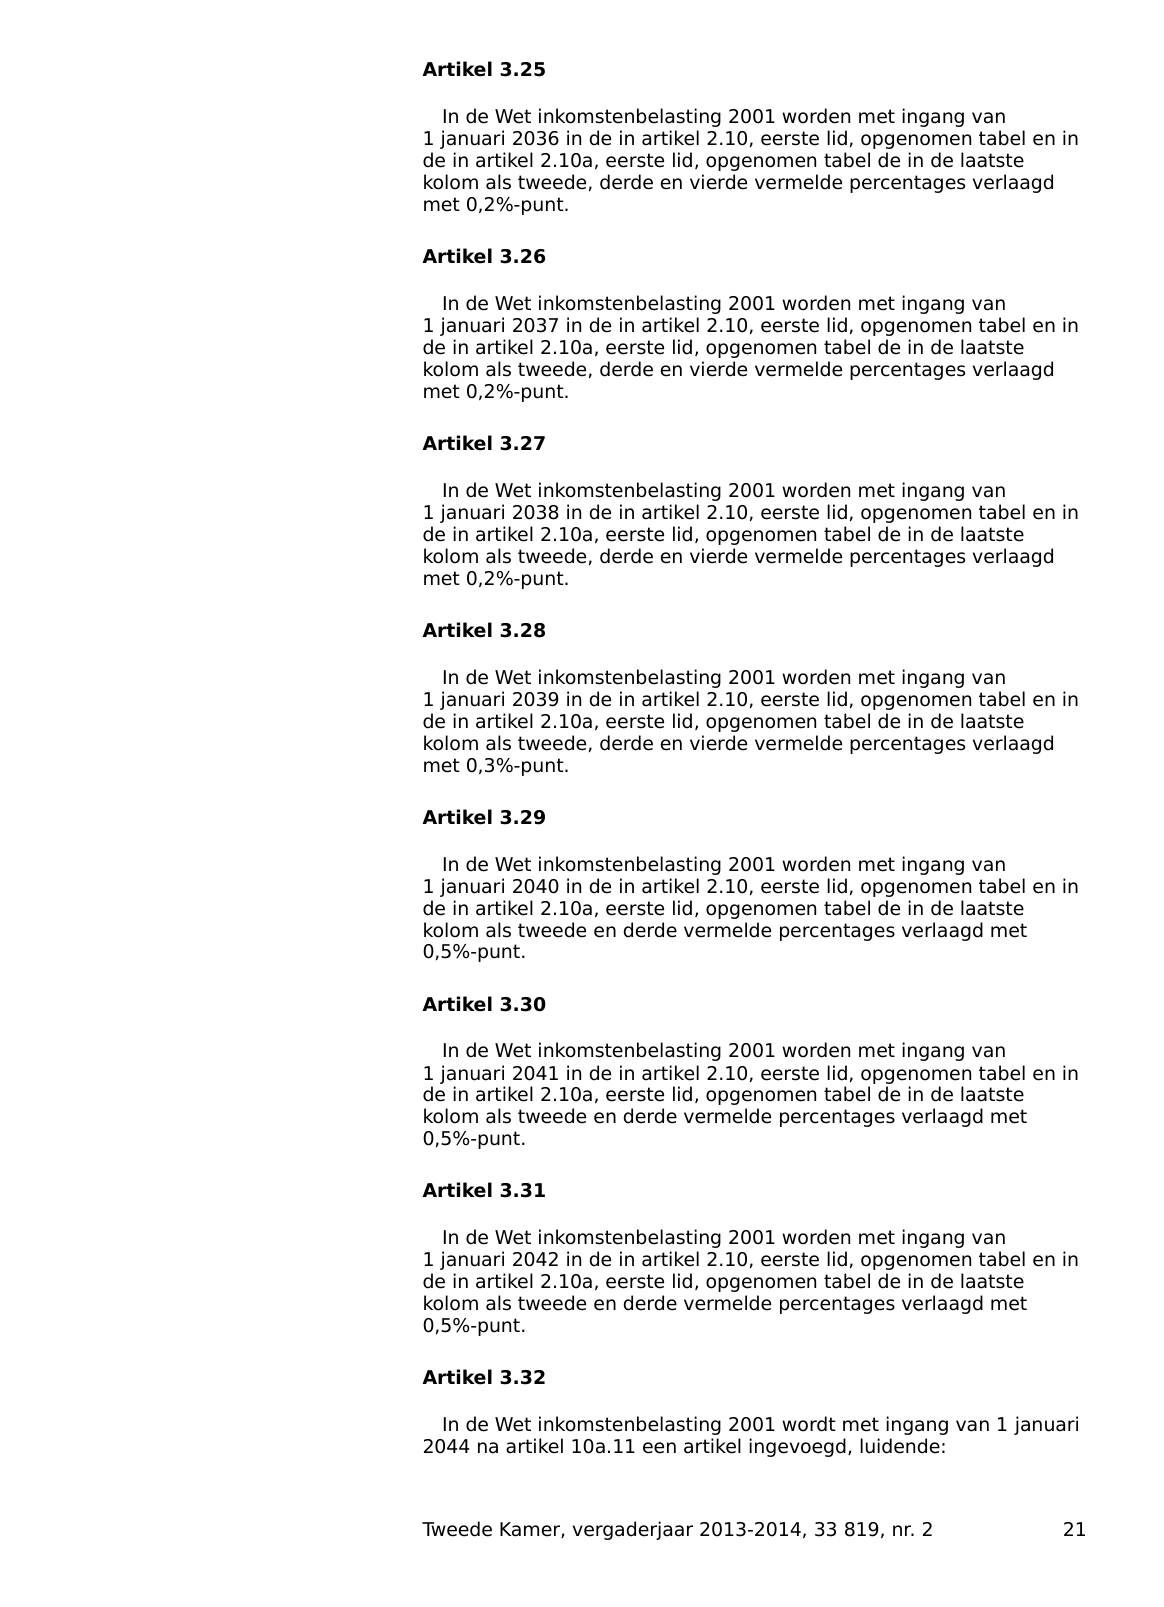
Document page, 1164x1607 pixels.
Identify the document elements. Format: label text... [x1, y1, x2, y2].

text In de Wet inkomstenbelasting 2001 wordt met ingang van 1 januari 2044 na artikel 10a.11 een artikel ingevoegd, luidende: [422, 1414, 1087, 1458]
subtitle Artikel 3.32 [422, 1367, 1087, 1389]
subtitle Artikel 3.30 [422, 993, 1087, 1015]
subtitle Artikel 3.26 [422, 246, 1087, 268]
text In de Wet inkomstenbelasting 2001 worden met ingang van 1 januari 2038 in de in artikel 2.10, eerste lid, opgenomen tabel en in de in artikel 2.10a, eerste lid, opgenomen tabel de in de laatste kolom als tweede, derde en vierde vermelde percentages verlaagd met 0,2%-punt. [422, 480, 1087, 590]
text In de Wet inkomstenbelasting 2001 worden met ingang van 1 januari 2039 in de in artikel 2.10, eerste lid, opgenomen tabel en in de in artikel 2.10a, eerste lid, opgenomen tabel de in de laatste kolom als tweede, derde en vierde vermelde percentages verlaagd met 0,3%-punt. [422, 667, 1087, 777]
text In de Wet inkomstenbelasting 2001 worden met ingang van 1 januari 2037 in de in artikel 2.10, eerste lid, opgenomen tabel en in de in artikel 2.10a, eerste lid, opgenomen tabel de in de laatste kolom als tweede, derde en vierde vermelde percentages verlaagd met 0,2%-punt. [422, 293, 1087, 403]
text In de Wet inkomstenbelasting 2001 worden met ingang van 1 januari 2036 in de in artikel 2.10, eerste lid, opgenomen tabel en in de in artikel 2.10a, eerste lid, opgenomen tabel de in de laatste kolom als tweede, derde en vierde vermelde percentages verlaagd met 0,2%-punt. [422, 106, 1087, 216]
text In de Wet inkomstenbelasting 2001 worden met ingang van 1 januari 2040 in de in artikel 2.10, eerste lid, opgenomen tabel en in de in artikel 2.10a, eerste lid, opgenomen tabel de in de laatste kolom als tweede en derde vermelde percentages verlaagd met 0,5%-punt. [422, 853, 1087, 963]
subtitle Artikel 3.27 [422, 433, 1087, 455]
text In de Wet inkomstenbelasting 2001 worden met ingang van 1 januari 2041 in de in artikel 2.10, eerste lid, opgenomen tabel en in de in artikel 2.10a, eerste lid, opgenomen tabel de in de laatste kolom als tweede en derde vermelde percentages verlaagd met 0,5%-punt. [422, 1040, 1087, 1150]
text In de Wet inkomstenbelasting 2001 worden met ingang van 1 januari 2042 in de in artikel 2.10, eerste lid, opgenomen tabel en in de in artikel 2.10a, eerste lid, opgenomen tabel de in de laatste kolom als tweede en derde vermelde percentages verlaagd met 0,5%-punt. [422, 1227, 1087, 1337]
subtitle Artikel 3.31 [422, 1180, 1087, 1202]
subtitle Artikel 3.29 [422, 807, 1087, 828]
subtitle Artikel 3.25 [422, 59, 1087, 81]
subtitle Artikel 3.28 [422, 620, 1087, 642]
